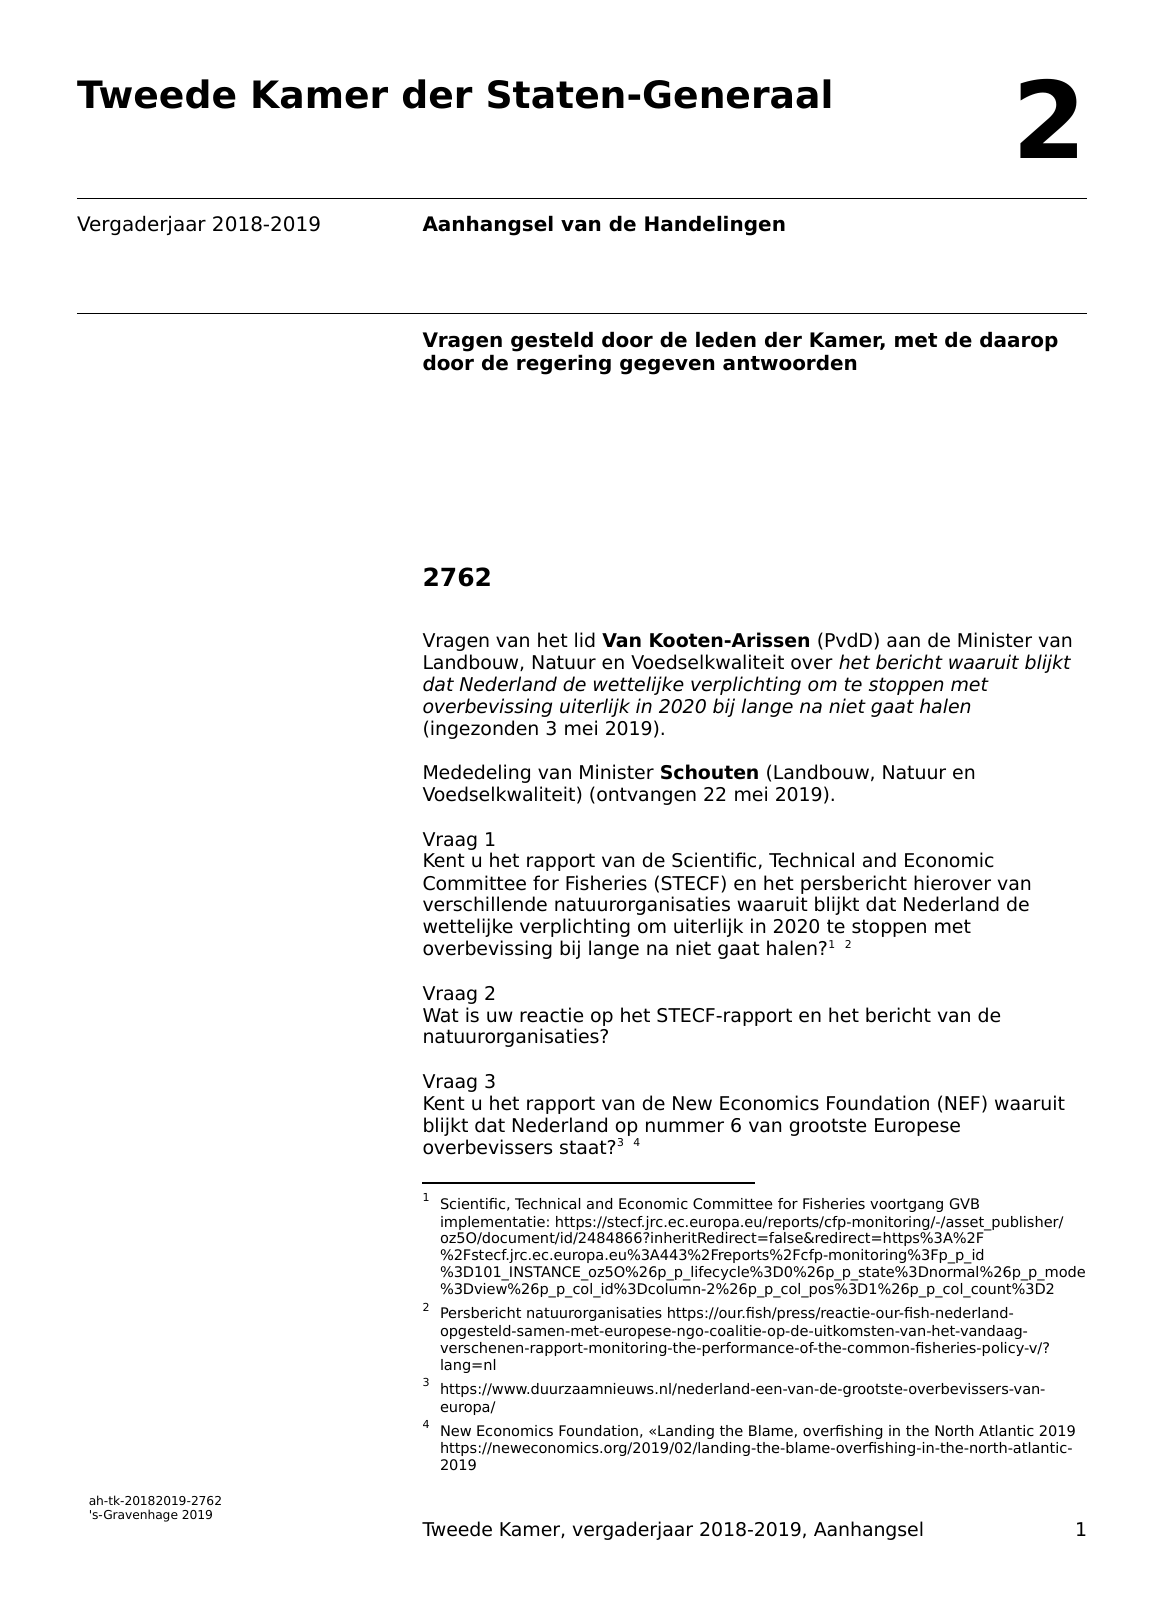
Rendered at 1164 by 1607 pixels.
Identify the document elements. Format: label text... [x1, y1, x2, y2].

text Kent u het rapport van de Scientific, Technical and Economic Committee for Fisheries (STECF) en het persbericht hierover van verschillende natuurorganisaties waaruit blijkt dat Nederland de wettelijke verplichting om uiterlijk in 2020 te stoppen met overbevissing bij lange na niet gaat halen? [422, 850, 1087, 960]
text Vraag 1 [422, 828, 1087, 850]
text Mededeling van Minister Schouten (Landbouw, Natuur en Voedselkwaliteit) (ontvangen 22 mei 2019). [422, 762, 1087, 806]
text Persbericht natuurorganisaties https://our.fish/press/reactie-our-fish-nederland-opgesteld-samen-met-europese-ngo-coalitie-op-de-uitkomsten-van-het-vandaag-verschenen-rapport-monitoring-the-performance-of-the-common-fisheries-policy-v/?lang=nl [422, 1301, 1087, 1374]
table_cell Aanhangsel van de Handelingen [422, 199, 1087, 313]
table_header 2 [886, 59, 1087, 198]
table_cell [77, 314, 422, 375]
text Vragen van het lid Van Kooten-Arissen (PvdD) aan de Minister van Landbouw, Natuur en Voedselkwaliteit over het bericht waaruit blijkt dat Nederland de wettelijke verplichting om te stoppen met overbevissing uiterlijk in 2020 bij lange na niet gaat halen (ingezonden 3 mei 2019). [422, 630, 1087, 740]
text Vraag 2 [422, 982, 1087, 1004]
text Vraag 3 [422, 1071, 1087, 1093]
text ah-tk-20182019-2762 [88, 1494, 323, 1508]
table_cell Vergaderjaar 2018-2019 [77, 199, 422, 313]
text Wat is uw reactie op het STECF-rapport en het bericht van de natuurorganisaties? [422, 1004, 1087, 1048]
table_cell Vragen gesteld door de leden der Kamer, met de daarop door de regering gegeven antwoorden [422, 314, 1087, 375]
text 2762 [422, 563, 1087, 592]
text Kent u het rapport van de New Economics Foundation (NEF) waaruit blijkt dat Nederland op nummer 6 van grootste Europese overbevissers staat? [422, 1093, 1087, 1158]
text New Economics Foundation, «Landing the Blame, overfishing in the North Atlantic 2019 https://neweconomics.org/2019/02/landing-the-blame-overfishing-in-the-north-atlantic-2019 [422, 1418, 1087, 1474]
text Scientific, Technical and Economic Committee for Fisheries voortgang GVB implementatie: https://stecf.jrc.ec.europa.eu/reports/cfp-monitoring/-/asset_publisher/oz5O/document/id/2484866?inheritRedirect=false&redirect=https%3A%2F%2Fstecf.jrc.ec.europa.eu%3A443%2Freports%2Fcfp-monitoring%3Fp_p_id%3D101_INSTANCE_oz5O%26p_p_lifecycle%3D0%26p_p_state%3Dnormal%26p_p_mode%3Dview%26p_p_col_id%3Dcolumn-2%26p_p_col_pos%3D1%26p_p_col_count%3D2 [422, 1192, 1087, 1298]
table_header Tweede Kamer der Staten-Generaal [77, 59, 886, 198]
text https://www.duurzaamnieuws.nl/nederland-een-van-de-grootste-overbevissers-van-europa/ [422, 1377, 1087, 1416]
text 's-Gravenhage 2019 [88, 1508, 323, 1522]
